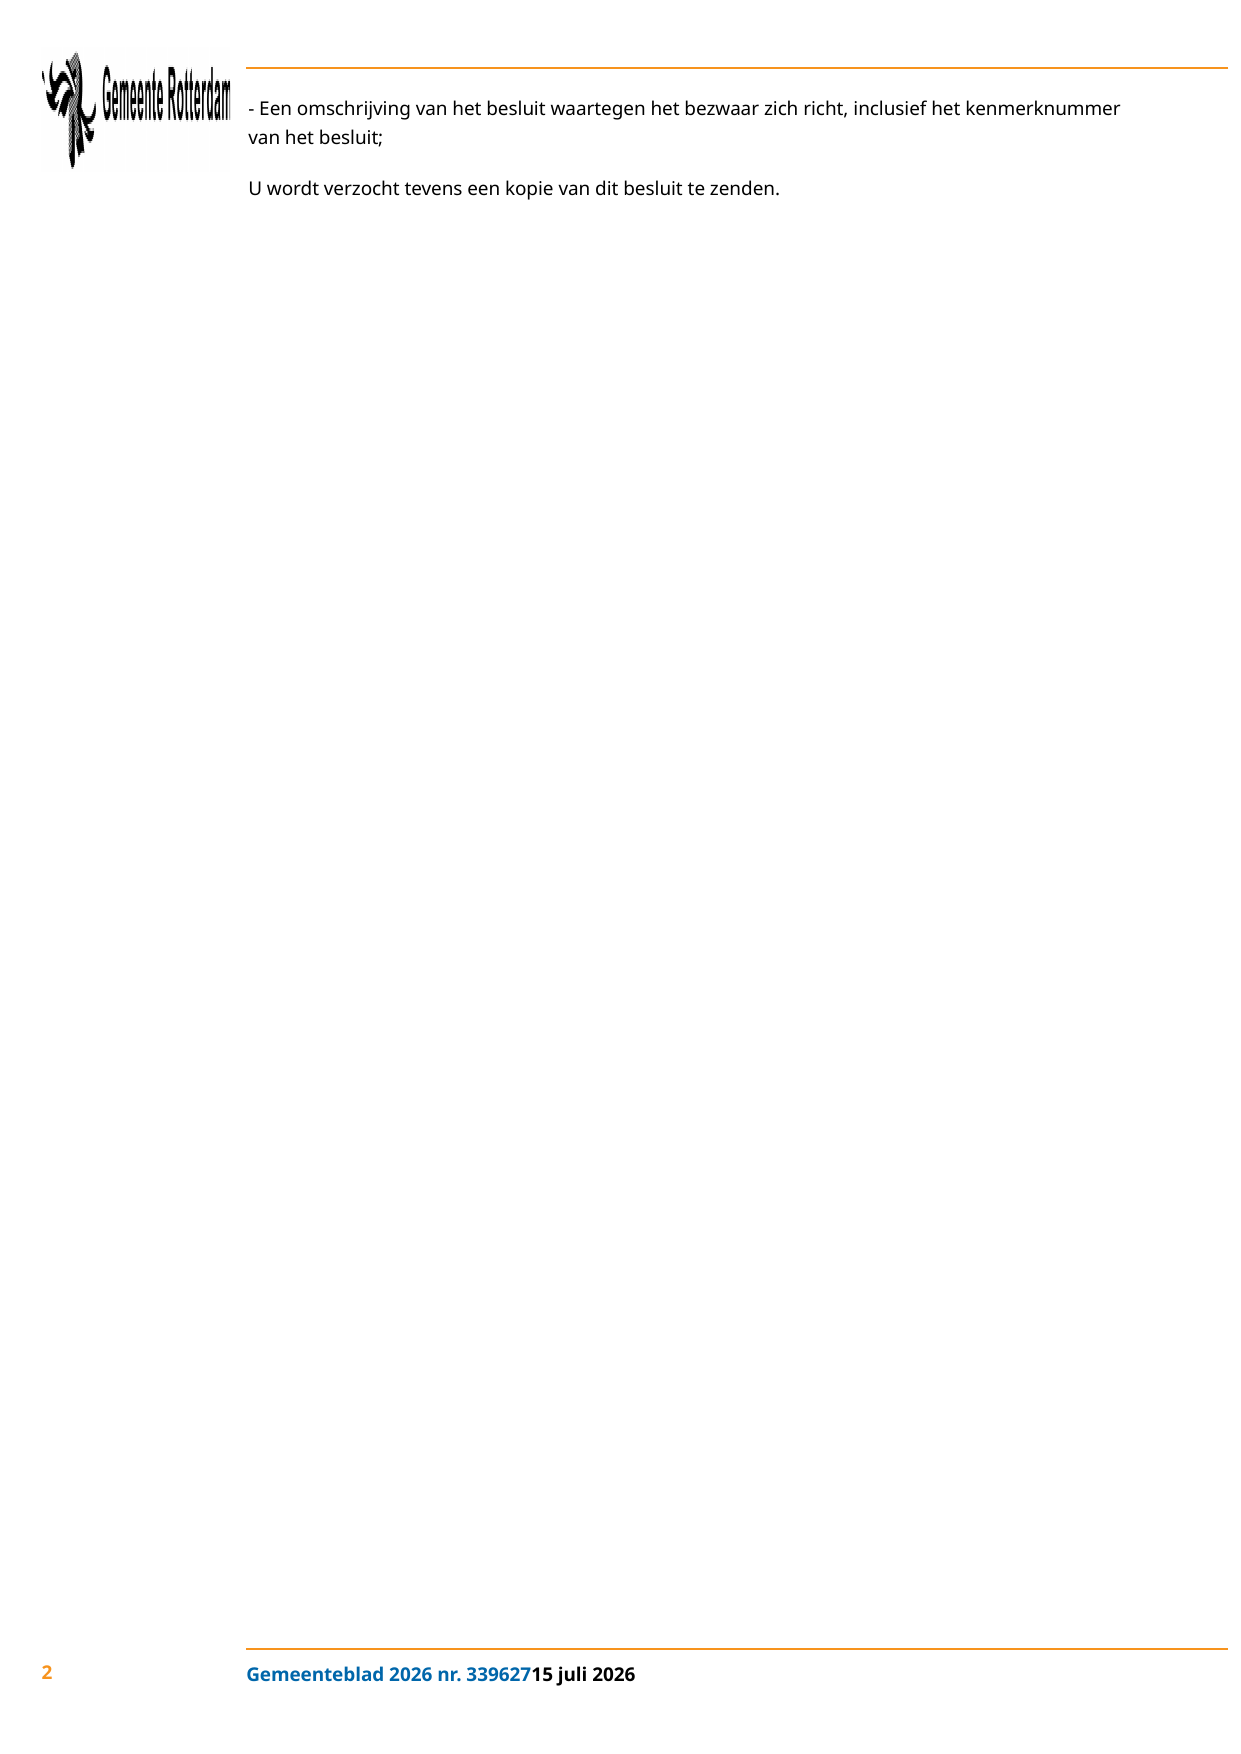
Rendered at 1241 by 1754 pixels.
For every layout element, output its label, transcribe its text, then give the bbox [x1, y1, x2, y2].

text U wordt verzocht tevens een kopie van dit besluit te zenden. [248, 175, 1152, 201]
text - Een omschrijving van het besluit waartegen het bezwaar zich richt, inclusief het kenmerknummer van het besluit; [248, 95, 1152, 150]
picture [41, 47, 231, 172]
